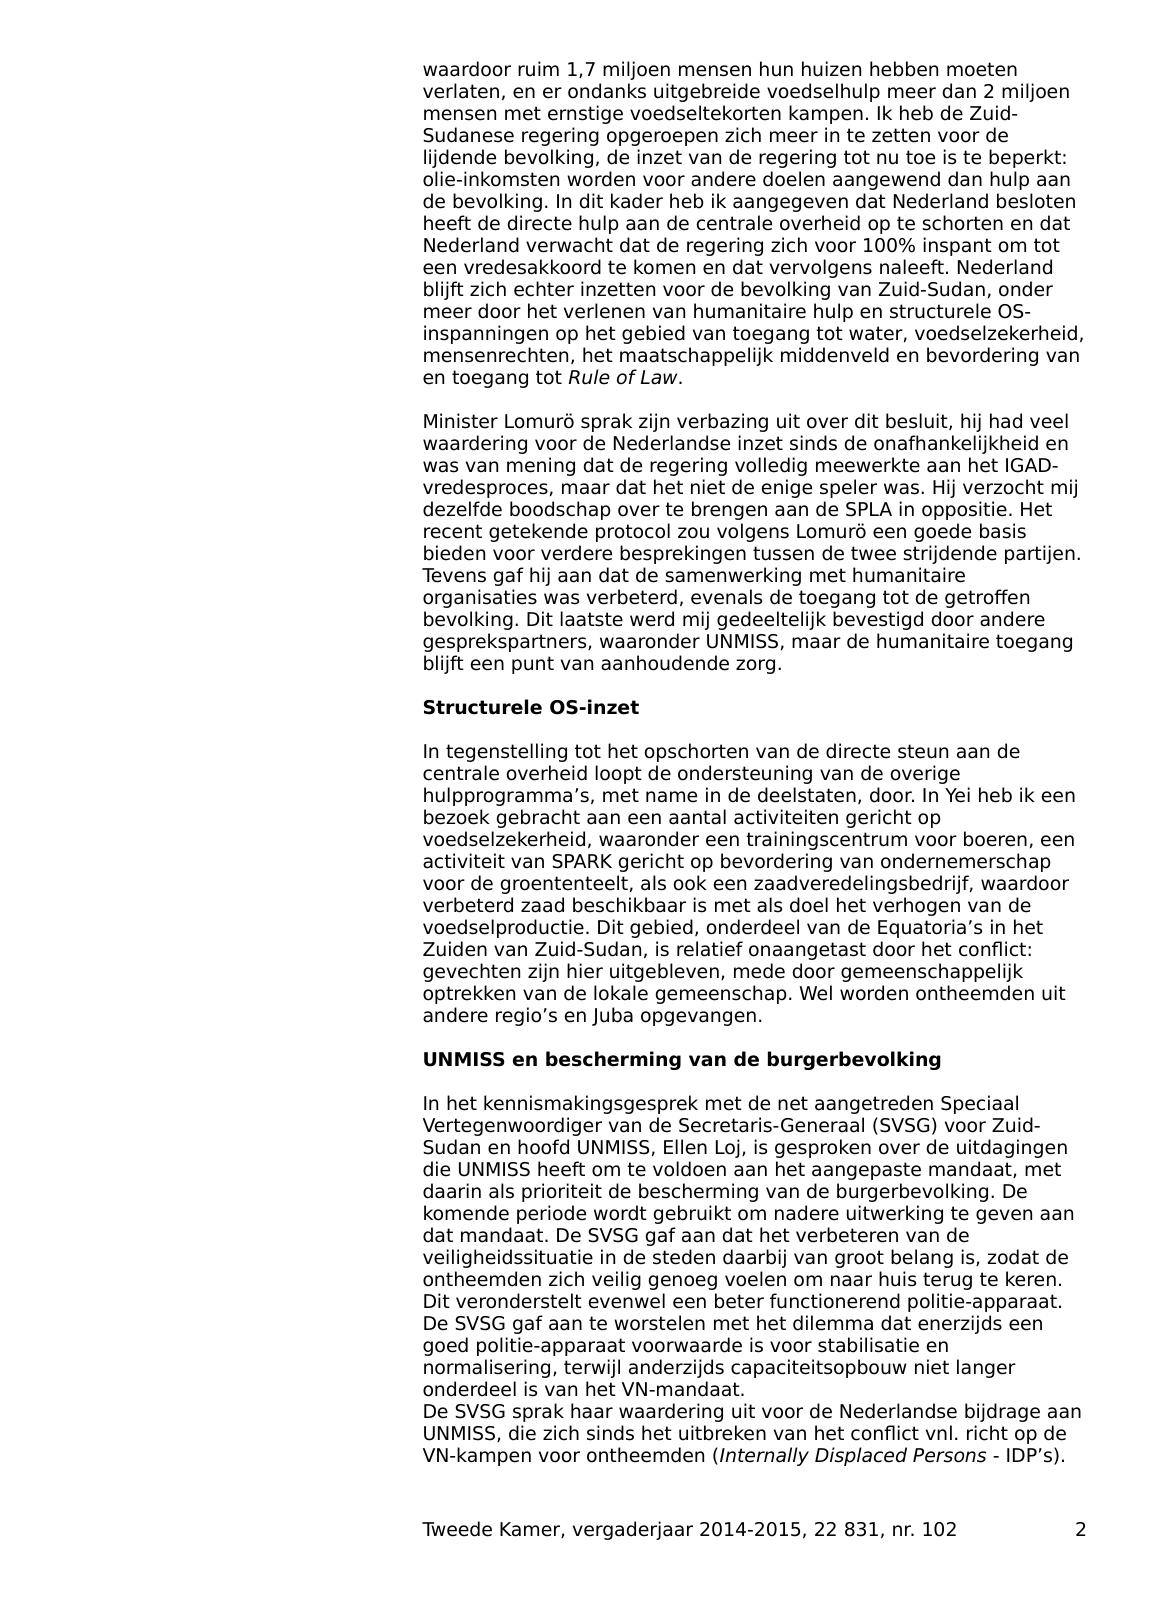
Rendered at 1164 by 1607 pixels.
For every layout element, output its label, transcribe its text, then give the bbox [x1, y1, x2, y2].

subtitle UNMISS en bescherming van de burgerbevolking [422, 1049, 1087, 1071]
text Minister Lomurö sprak zijn verbazing uit over dit besluit, hij had veel waardering voor de Nederlandse inzet sinds de onafhankelijkheid en was van mening dat de regering volledig meewerkte aan het IGAD-vredesproces, maar dat het niet de enige speler was. Hij verzocht mij dezelfde boodschap over te brengen aan de SPLA in oppositie. Het recent getekende protocol zou volgens Lomurö een goede basis bieden voor verdere besprekingen tussen de twee strijdende partijen. Tevens gaf hij aan dat de samenwerking met humanitaire organisaties was verbeterd, evenals de toegang tot de getroffen bevolking. Dit laatste werd mij gedeeltelijk bevestigd door andere gesprekspartners, waaronder UNMISS, maar de humanitaire toegang blijft een punt van aanhoudende zorg. [422, 411, 1087, 675]
text In tegenstelling tot het opschorten van de directe steun aan de centrale overheid loopt de ondersteuning van de overige hulpprogramma’s, met name in de deelstaten, door. In Yei heb ik een bezoek gebracht aan een aantal activiteiten gericht op voedselzekerheid, waaronder een trainingscentrum voor boeren, een activiteit van SPARK gericht op bevordering van ondernemerschap voor de groententeelt, als ook een zaadveredelingsbedrijf, waardoor verbeterd zaad beschikbaar is met als doel het verhogen van de voedselproductie. Dit gebied, onderdeel van de Equatoria’s in het Zuiden van Zuid-Sudan, is relatief onaangetast door het conflict: gevechten zijn hier uitgebleven, mede door gemeenschappelijk optrekken van de lokale gemeenschap. Wel worden ontheemden uit andere regio’s en Juba opgevangen. [422, 741, 1087, 1027]
text In het kennismakingsgesprek met de net aangetreden Speciaal Vertegenwoordiger van de Secretaris-Generaal (SVSG) voor Zuid-Sudan en hoofd UNMISS, Ellen Loj, is gesproken over de uitdagingen die UNMISS heeft om te voldoen aan het aangepaste mandaat, met daarin als prioriteit de bescherming van de burgerbevolking. De komende periode wordt gebruikt om nadere uitwerking te geven aan dat mandaat. De SVSG gaf aan dat het verbeteren van de veiligheidssituatie in de steden daarbij van groot belang is, zodat de ontheemden zich veilig genoeg voelen om naar huis terug te keren. Dit veronderstelt evenwel een beter functionerend politie-apparaat. De SVSG gaf aan te worstelen met het dilemma dat enerzijds een goed politie-apparaat voorwaarde is voor stabilisatie en normalisering, terwijl anderzijds capaciteitsopbouw niet langer onderdeel is van het VN-mandaat. [422, 1093, 1087, 1401]
text De SVSG sprak haar waardering uit voor de Nederlandse bijdrage aan UNMISS, die zich sinds het uitbreken van het conflict vnl. richt op de VN-kampen voor ontheemden (Internally Displaced Persons - IDP’s). [422, 1401, 1087, 1467]
subtitle Structurele OS-inzet [422, 697, 1087, 719]
text waardoor ruim 1,7 miljoen mensen hun huizen hebben moeten verlaten, en er ondanks uitgebreide voedselhulp meer dan 2 miljoen mensen met ernstige voedseltekorten kampen. Ik heb de Zuid-Sudanese regering opgeroepen zich meer in te zetten voor de lijdende bevolking, de inzet van de regering tot nu toe is te beperkt: olie-inkomsten worden voor andere doelen aangewend dan hulp aan de bevolking. In dit kader heb ik aangegeven dat Nederland besloten heeft de directe hulp aan de centrale overheid op te schorten en dat Nederland verwacht dat de regering zich voor 100% inspant om tot een vredesakkoord te komen en dat vervolgens naleeft. Nederland blijft zich echter inzetten voor de bevolking van Zuid-Sudan, onder meer door het verlenen van humanitaire hulp en structurele OS-inspanningen op het gebied van toegang tot water, voedselzekerheid, mensenrechten, het maatschappelijk middenveld en bevordering van en toegang tot Rule of Law. [422, 59, 1087, 389]
